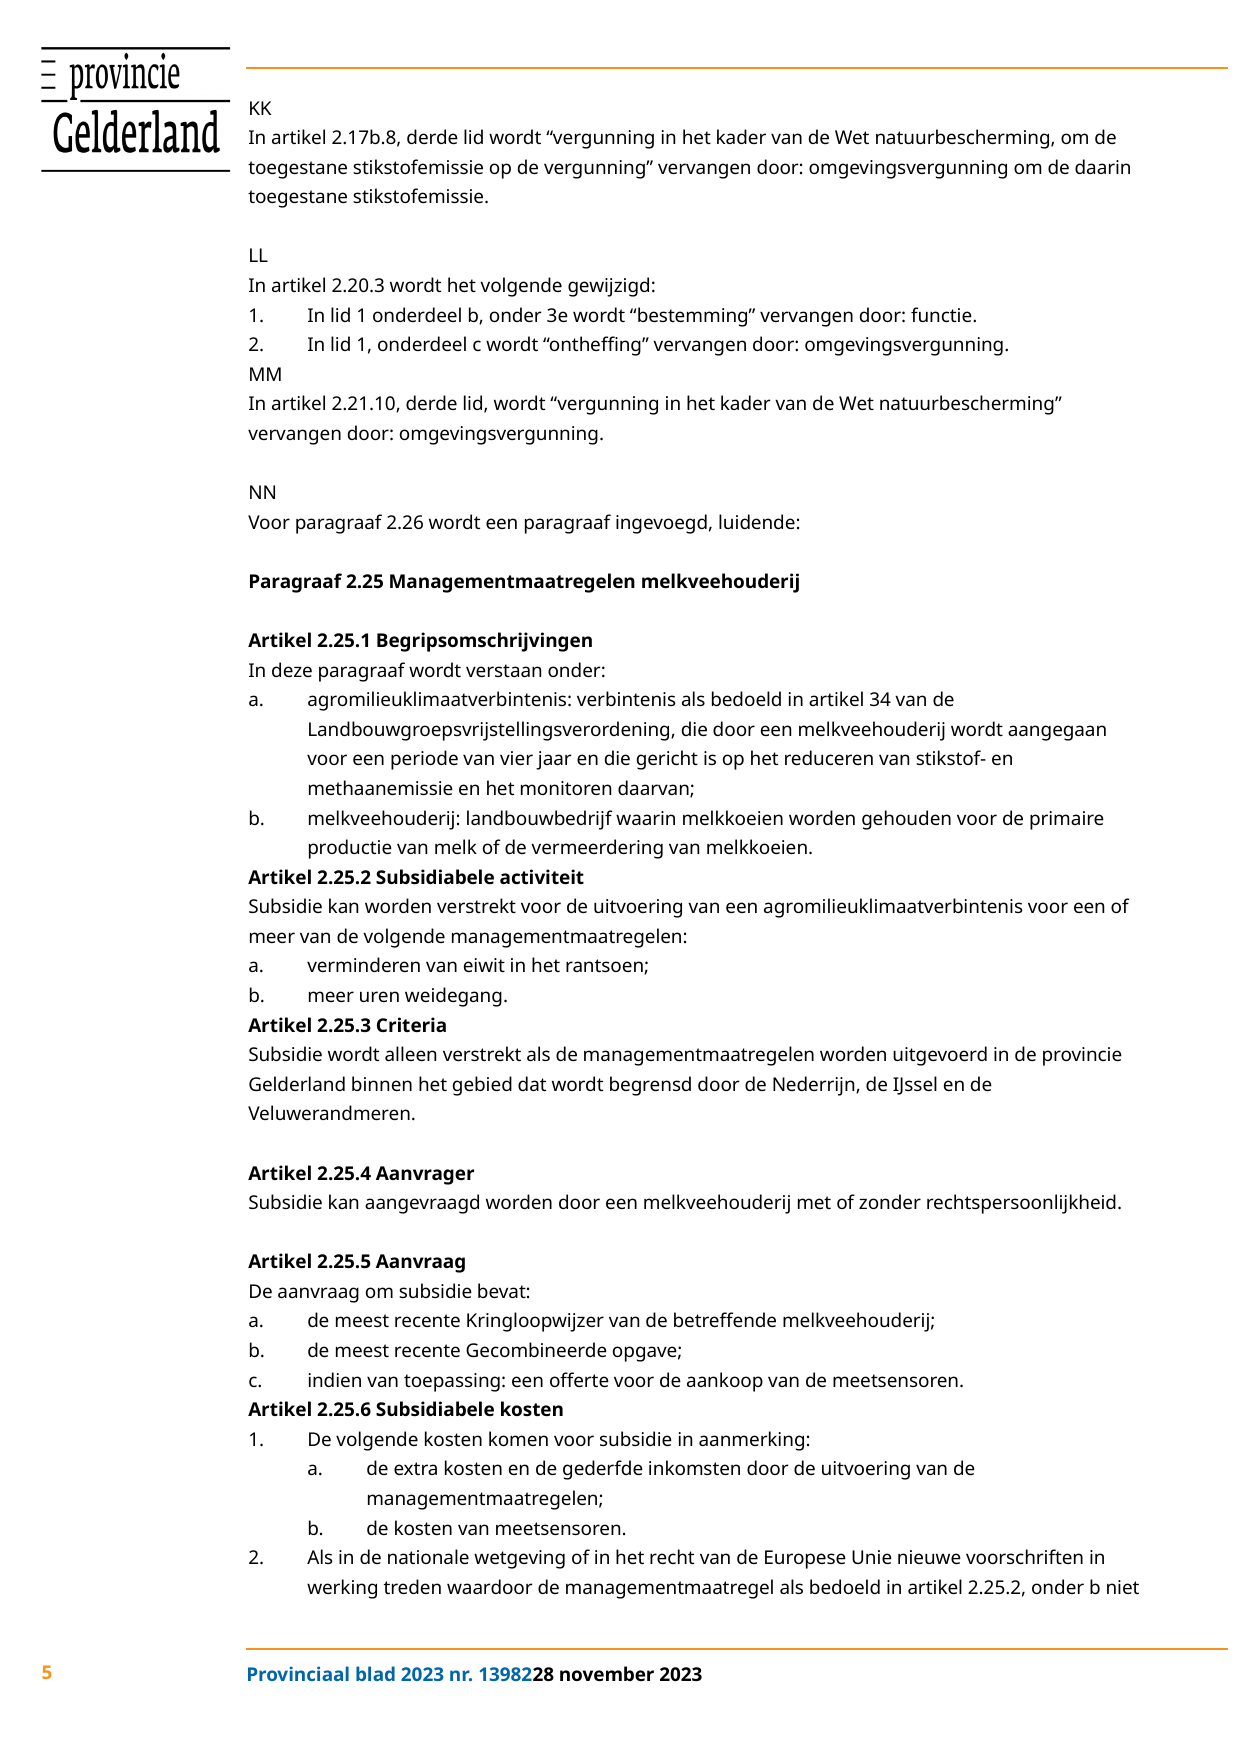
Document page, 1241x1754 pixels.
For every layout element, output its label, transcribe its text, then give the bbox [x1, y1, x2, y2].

picture [41, 47, 231, 172]
list de meest recente Gecombineerde opgave; [248, 1337, 1152, 1363]
list agromilieuklimaatverbintenis: verbintenis als bedoeld in artikel 34 van de Landbouwgroepsvrijstellingsverordening, die door een melkveehouderij wordt aangegaan voor een periode van vier jaar en die gericht is op het reduceren van stikstof- en methaanemissie en het monitoren daarvan; [248, 686, 1152, 801]
list De volgende kosten komen voor subsidie in aanmerking: [248, 1426, 1152, 1452]
text In artikel 2.20.3 wordt het volgende gewijzigd: [248, 272, 1152, 298]
list melkveehouderij: landbouwbedrijf waarin melkkoeien worden gehouden voor de primaire productie van melk of de vermeerdering van melkkoeien. [248, 805, 1152, 860]
text De aanvraag om subsidie bevat: [248, 1278, 1152, 1304]
list de kosten van meetsensoren. [307, 1515, 1152, 1541]
text In artikel 2.17b.8, derde lid wordt “vergunning in het kader van de Wet natuurbescherming, om de toegestane stikstofemissie op de vergunning” vervangen door: omgevingsvergunning om de daarin toegestane stikstofemissie. [248, 124, 1152, 209]
text Subsidie kan worden verstrekt voor de uitvoering van een agromilieuklimaatverbintenis voor een of meer van de volgende managementmaatregelen: [248, 893, 1152, 949]
text Subsidie wordt alleen verstrekt als de managementmaatregelen worden uitgevoerd in de provincie Gelderland binnen het gebied dat wordt begrensd door de Nederrijn, de IJssel en de Veluwerandmeren. [248, 1041, 1152, 1126]
list In lid 1, onderdeel c wordt “ontheffing” vervangen door: omgevingsvergunning. [248, 331, 1152, 357]
text Artikel 2.25.6 Subsidiabele kosten [248, 1396, 1152, 1422]
text Paragraaf 2.25 Managementmaatregelen melkveehouderij [248, 568, 1152, 594]
text Voor paragraaf 2.26 wordt een paragraaf ingevoegd, luidende: [248, 509, 1152, 535]
list In lid 1 onderdeel b, onder 3e wordt “bestemming” vervangen door: functie. [248, 302, 1152, 328]
text Artikel 2.25.5 Aanvraag [248, 1248, 1152, 1274]
text Artikel 2.25.4 Aanvrager [248, 1160, 1152, 1186]
text In artikel 2.21.10, derde lid, wordt “vergunning in het kader van de Wet natuurbescherming” vervangen door: omgevingsvergunning. [248, 391, 1152, 446]
text In deze paragraaf wordt verstaan onder: [248, 657, 1152, 683]
list indien van toepassing: een offerte voor de aankoop van de meetsensoren. [248, 1367, 1152, 1393]
text Artikel 2.25.3 Criteria [248, 1012, 1152, 1038]
text NN [248, 479, 1152, 505]
list de meest recente Kringloopwijzer van de betreffende melkveehouderij; [248, 1308, 1152, 1333]
list de extra kosten en de gederfde inkomsten door de uitvoering van de managementmaatregelen; [307, 1456, 1152, 1511]
text Artikel 2.25.1 Begripsomschrijvingen [248, 627, 1152, 653]
text LL [248, 243, 1152, 268]
text MM [248, 361, 1152, 387]
text Subsidie kan aangevraagd worden door een melkveehouderij met of zonder rechtspersoonlijkheid. [248, 1189, 1152, 1215]
list verminderen van eiwit in het rantsoen; [248, 953, 1152, 978]
text KK [248, 95, 1152, 121]
list Als in de nationale wetgeving of in het recht van de Europese Unie nieuwe voorschriften in werking treden waardoor de managementmaatregel als bedoeld in artikel 2.25.2, onder b niet [248, 1544, 1152, 1600]
text Artikel 2.25.2 Subsidiabele activiteit [248, 864, 1152, 890]
list meer uren weidegang. [248, 982, 1152, 1008]
